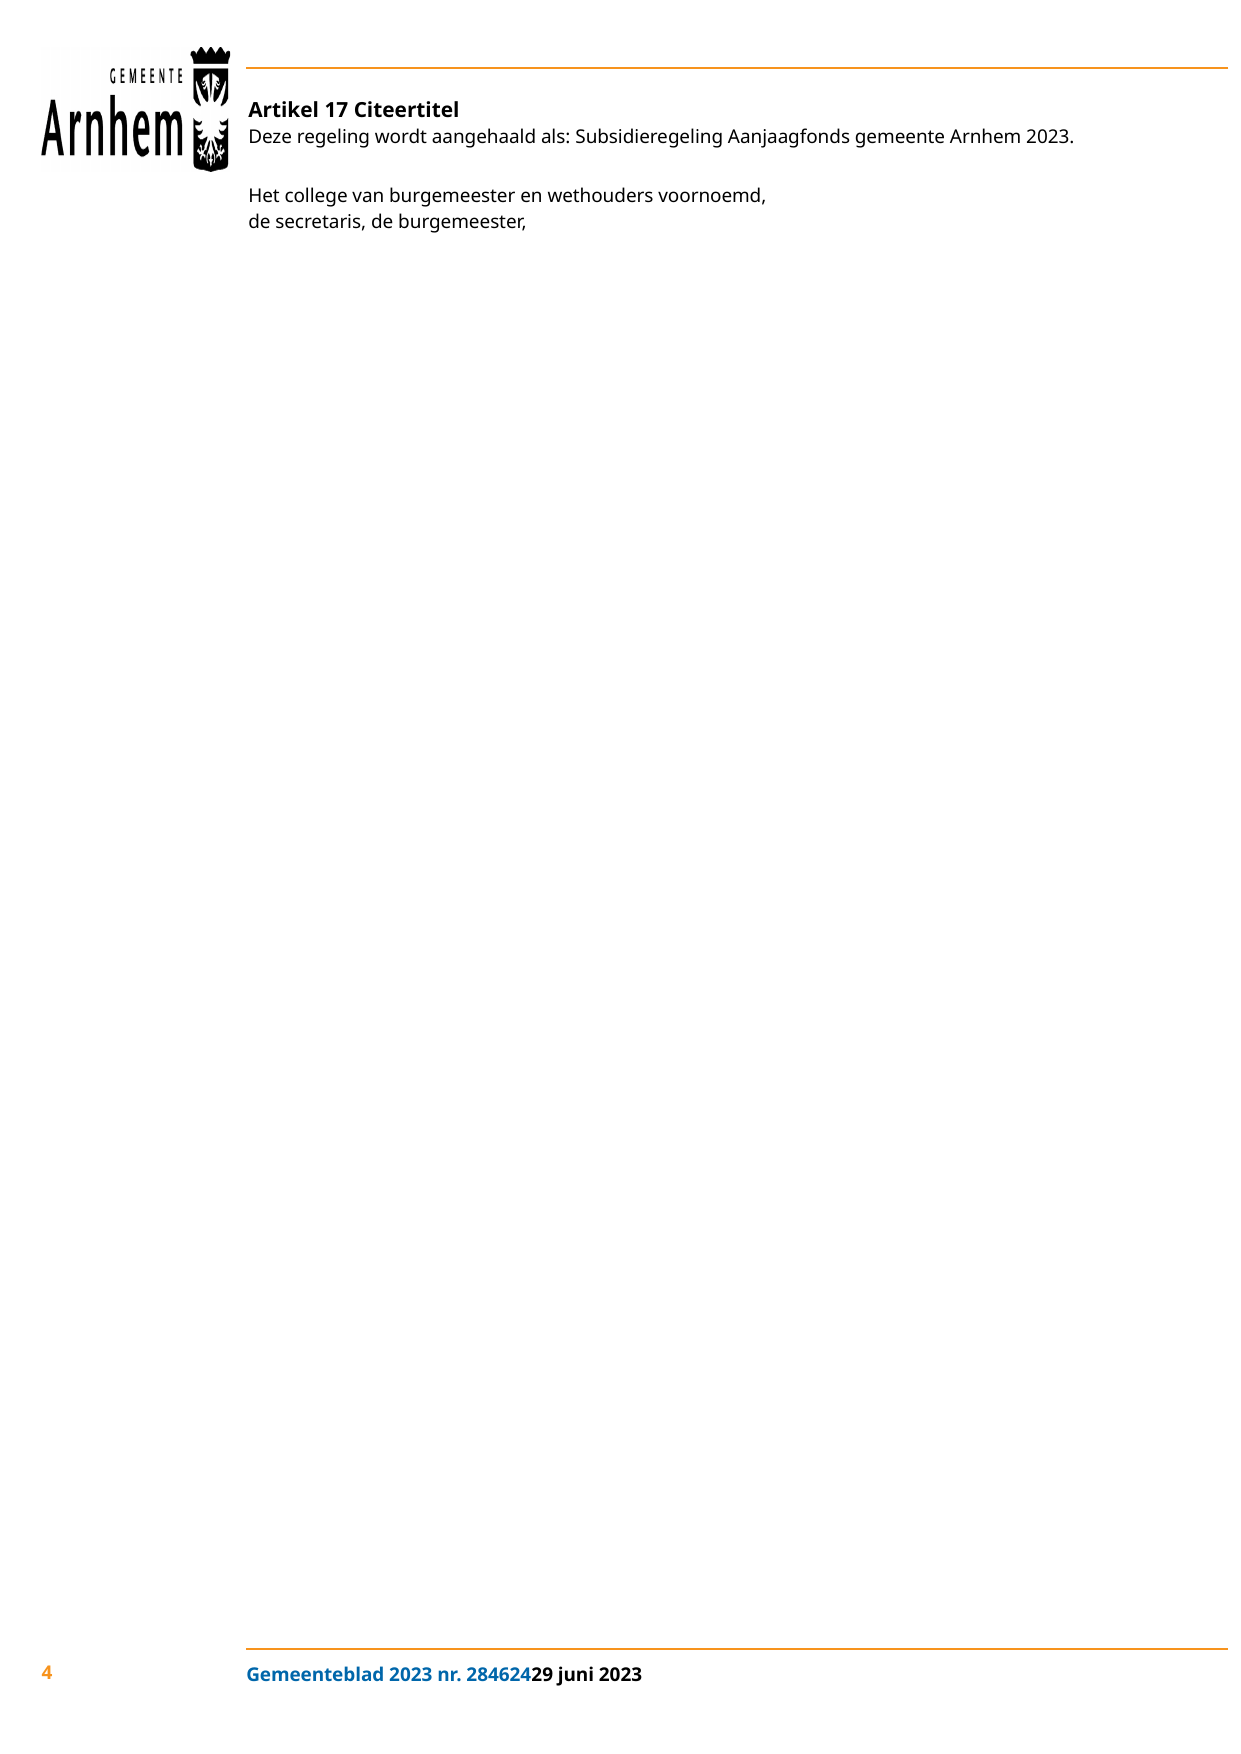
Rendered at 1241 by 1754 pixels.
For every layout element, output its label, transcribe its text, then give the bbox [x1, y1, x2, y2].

text Het college van burgemeester en wethouders voornoemd, [248, 182, 1152, 208]
text Deze regeling wordt aangehaald als: Subsidieregeling Aanjaagfonds gemeente Arnhem 2023. [248, 123, 1152, 149]
text de secretaris, de burgemeester, [248, 208, 1152, 234]
picture [41, 47, 231, 172]
text Artikel 17 Citeertitel [248, 95, 1152, 123]
